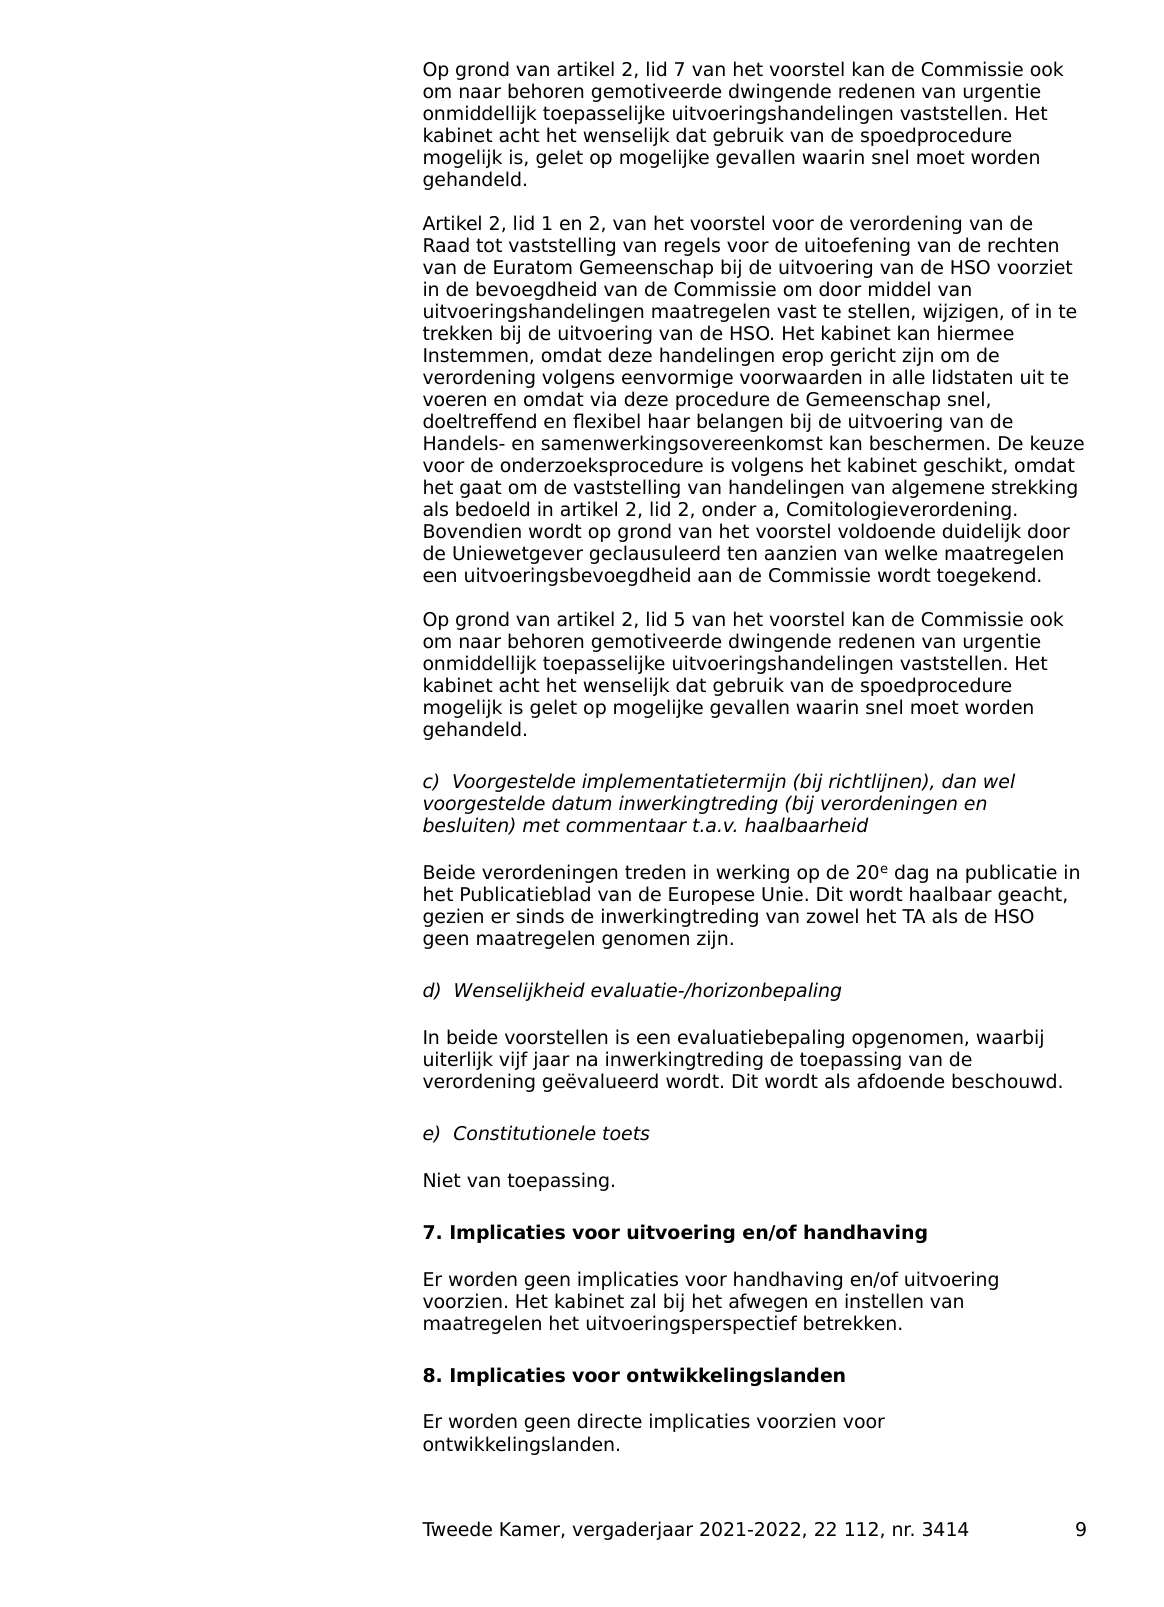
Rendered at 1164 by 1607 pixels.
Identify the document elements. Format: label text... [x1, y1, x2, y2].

subtitle 7. Implicaties voor uitvoering en/of handhaving [422, 1222, 1087, 1243]
subtitle e) Constitutionele toets [422, 1123, 1087, 1144]
text Op grond van artikel 2, lid 5 van het voorstel kan de Commissie ook om naar behoren gemotiveerde dwingende redenen van urgentie onmiddellijk toepasselijke uitvoeringshandelingen vaststellen. Het kabinet acht het wenselijk dat gebruik van de spoedprocedure mogelijk is gelet op mogelijke gevallen waarin snel moet worden gehandeld. [422, 609, 1087, 741]
text Beide verordeningen treden in werking op de 20e dag na publicatie in het Publicatieblad van de Europese Unie. Dit wordt haalbaar geacht, gezien er sinds de inwerkingtreding van zowel het TA als de HSO geen maatregelen genomen zijn. [422, 862, 1087, 950]
text Er worden geen implicaties voor handhaving en/of uitvoering voorzien. Het kabinet zal bij het afwegen en instellen van maatregelen het uitvoeringsperspectief betrekken. [422, 1268, 1087, 1334]
subtitle d) Wenselijkheid evaluatie-/horizonbepaling [422, 980, 1087, 1002]
subtitle 8. Implicaties voor ontwikkelingslanden [422, 1364, 1087, 1386]
text In beide voorstellen is een evaluatiebepaling opgenomen, waarbij uiterlijk vijf jaar na inwerkingtreding de toepassing van de verordening geëvalueerd wordt. Dit wordt als afdoende beschouwd. [422, 1027, 1087, 1093]
subtitle c) Voorgestelde implementatietermijn (bij richtlijnen), dan wel voorgestelde datum inwerkingtreding (bij verordeningen en besluiten) met commentaar t.a.v. haalbaarheid [422, 771, 1087, 837]
text Op grond van artikel 2, lid 7 van het voorstel kan de Commissie ook om naar behoren gemotiveerde dwingende redenen van urgentie onmiddellijk toepasselijke uitvoeringshandelingen vaststellen. Het kabinet acht het wenselijk dat gebruik van de spoedprocedure mogelijk is, gelet op mogelijke gevallen waarin snel moet worden gehandeld. [422, 59, 1087, 191]
text Er worden geen directe implicaties voorzien voor ontwikkelingslanden. [422, 1411, 1087, 1455]
text Niet van toepassing. [422, 1169, 1087, 1192]
text Artikel 2, lid 1 en 2, van het voorstel voor de verordening van de Raad tot vaststelling van regels voor de uitoefening van de rechten van de Euratom Gemeenschap bij de uitvoering van de HSO voorziet in de bevoegdheid van de Commissie om door middel van uitvoeringshandelingen maatregelen vast te stellen, wijzigen, of in te trekken bij de uitvoering van de HSO. Het kabinet kan hiermee Instemmen, omdat deze handelingen erop gericht zijn om de verordening volgens eenvormige voorwaarden in alle lidstaten uit te voeren en omdat via deze procedure de Gemeenschap snel, doeltreffend en flexibel haar belangen bij de uitvoering van de Handels- en samenwerkingsovereenkomst kan beschermen. De keuze voor de onderzoeksprocedure is volgens het kabinet geschikt, omdat het gaat om de vaststelling van handelingen van algemene strekking als bedoeld in artikel 2, lid 2, onder a, Comitologieverordening. Bovendien wordt op grond van het voorstel voldoende duidelijk door de Uniewetgever geclausuleerd ten aanzien van welke maatregelen een uitvoeringsbevoegdheid aan de Commissie wordt toegekend. [422, 213, 1087, 587]
